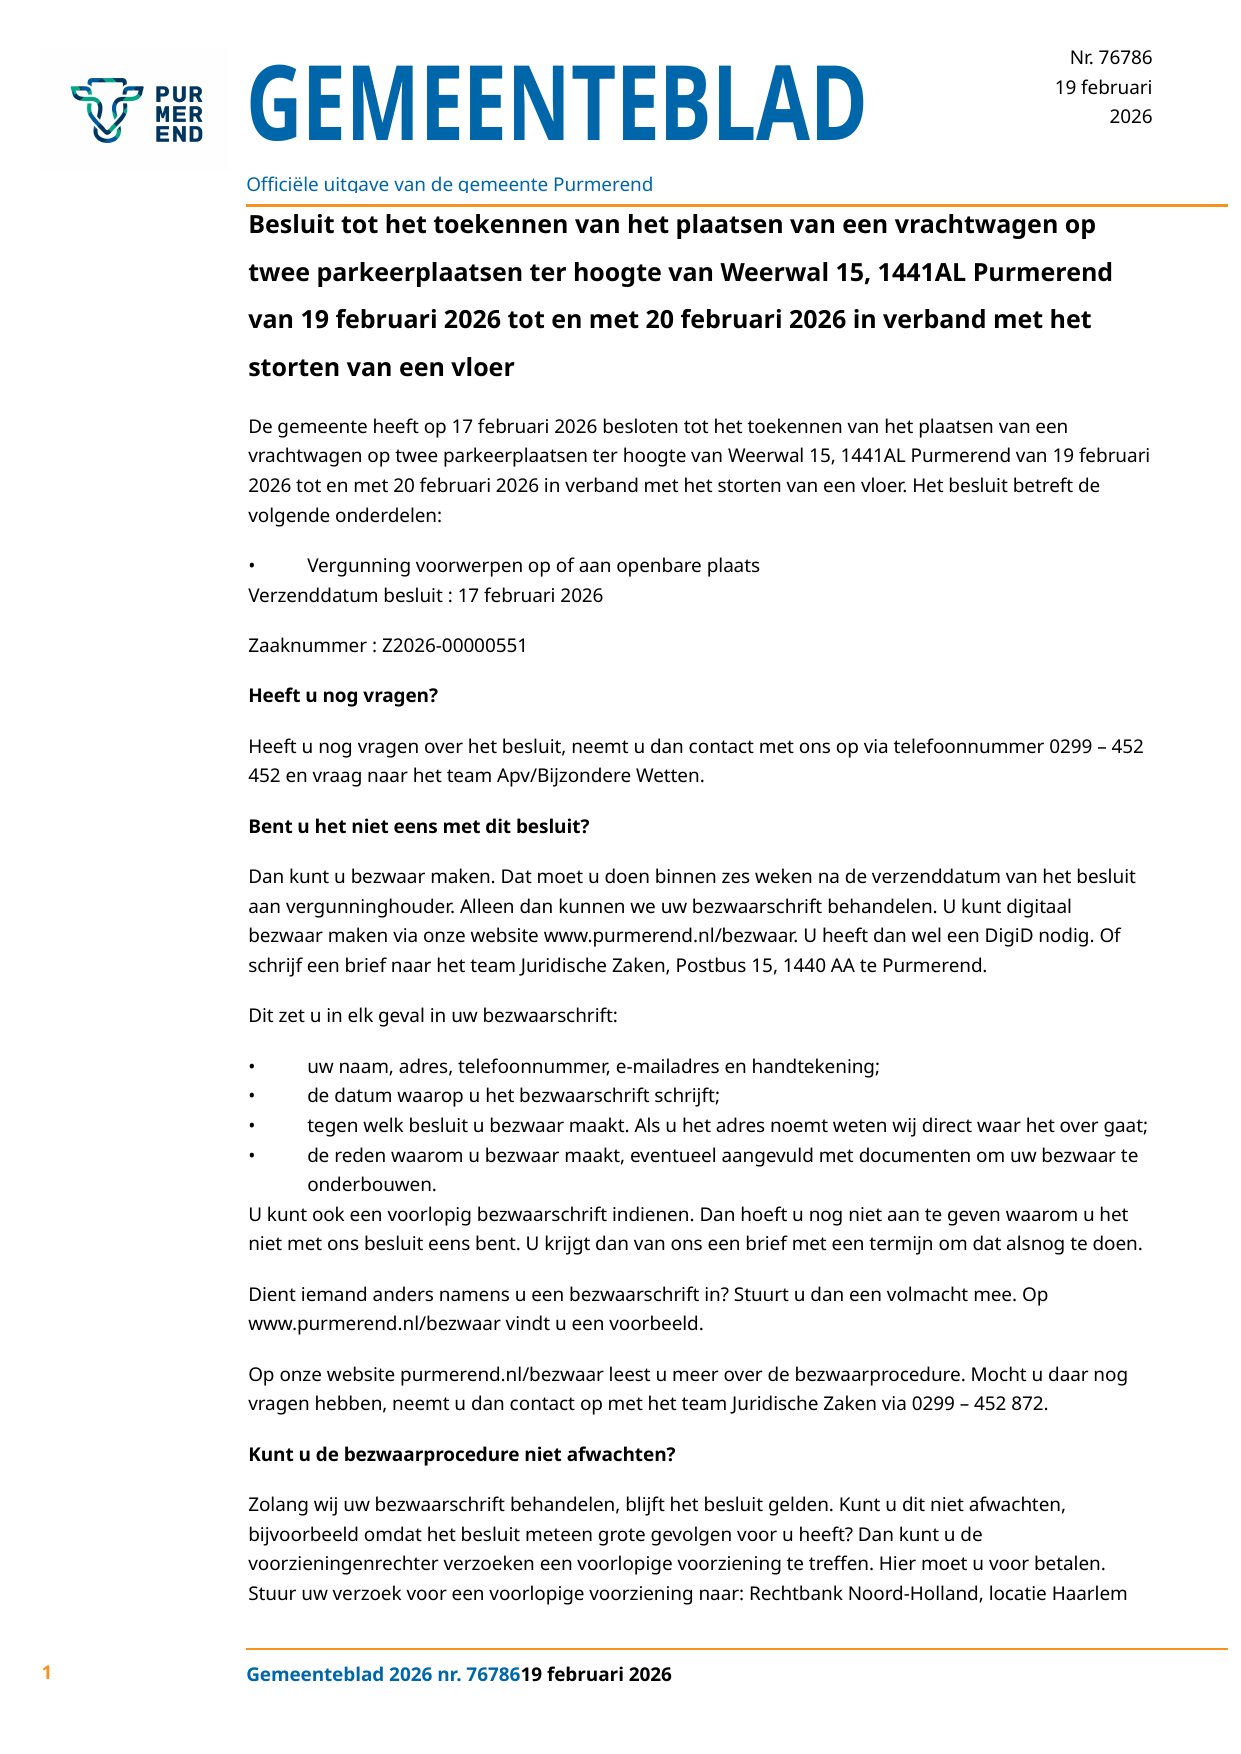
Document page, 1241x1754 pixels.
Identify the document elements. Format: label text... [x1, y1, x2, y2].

text Op onze website purmerend.nl/bezwaar leest u meer over de bezwaarprocedure. Mocht u daar nog vragen hebben, neemt u dan contact op met het team Juridische Zaken via 0299 – 452 872. [248, 1361, 1152, 1416]
text Heeft u nog vragen? [248, 683, 1152, 708]
text Dan kunt u bezwaar maken. Dat moet u doen binnen zes weken na de verzenddatum van het besluit aan vergunninghouder. Alleen dan kunnen we uw bezwaarschrift behandelen. U kunt digitaal bezwaar maken via onze website www.purmerend.nl/bezwaar. U heeft dan wel een DigiD nodig. Of schrijf een brief naar het team Juridische Zaken, Postbus 15, 1440 AA te Purmerend. [248, 863, 1152, 978]
list uw naam, adres, telefoonnummer, e-mailadres en handtekening; [248, 1053, 1152, 1079]
list de datum waarop u het bezwaarschrift schrijft; [248, 1083, 1152, 1108]
text Kunt u de bezwaarprocedure niet afwachten? [248, 1441, 1152, 1467]
text Dient iemand anders namens u een bezwaarschrift in? Stuurt u dan een volmacht mee. Op www.purmerend.nl/bezwaar vindt u een voorbeeld. [248, 1281, 1152, 1336]
text Besluit tot het toekennen van het plaatsen van een vrachtwagen op twee parkeerplaatsen ter hoogte van Weerwal 15, 1441AL Purmerend van 19 februari 2026 tot en met 20 februari 2026 in verband met het storten van een vloer [248, 207, 1152, 384]
text Heeft u nog vragen over het besluit, neemt u dan contact met ons op via telefoonnummer 0299 – 452 452 en vraag naar het team Apv/Bijzondere Wetten. [248, 733, 1152, 788]
text De gemeente heeft op 17 februari 2026 besloten tot het toekennen van het plaatsen van een vrachtwagen op twee parkeerplaatsen ter hoogte van Weerwal 15, 1441AL Purmerend van 19 februari 2026 tot en met 20 februari 2026 in verband met het storten van een vloer. Het besluit betreft de volgende onderdelen: [248, 413, 1152, 528]
text Zolang wij uw bezwaarschrift behandelen, blijft het besluit gelden. Kunt u dit niet afwachten, bijvoorbeeld omdat het besluit meteen grote gevolgen voor u heeft? Dan kunt u de voorzieningenrechter verzoeken een voorlopige voorziening te treffen. Hier moet u voor betalen. Stuur uw verzoek voor een voorlopige voorziening naar: Rechtbank Noord-Holland, locatie Haarlem [248, 1491, 1152, 1606]
text Zaaknummer : Z2026-00000551 [248, 632, 1152, 658]
list de reden waarom u bezwaar maakt, eventueel aangevuld met documenten om uw bezwaar te onderbouwen. [248, 1142, 1152, 1197]
text Verzenddatum besluit : 17 februari 2026 [248, 582, 1152, 608]
text Dit zet u in elk geval in uw bezwaarschrift: [248, 1003, 1152, 1028]
list Vergunning voorwerpen op of aan openbare plaats [248, 552, 1152, 578]
text Bent u het niet eens met dit besluit? [248, 813, 1152, 839]
list tegen welk besluit u bezwaar maakt. Als u het adres noemt weten wij direct waar het over gaat; [248, 1112, 1152, 1138]
picture [41, 47, 231, 172]
text U kunt ook een voorlopig bezwaarschrift indienen. Dan hoeft u nog niet aan te geven waarom u het niet met ons besluit eens bent. U krijgt dan van ons een brief met een termijn om dat alsnog te doen. [248, 1201, 1152, 1256]
